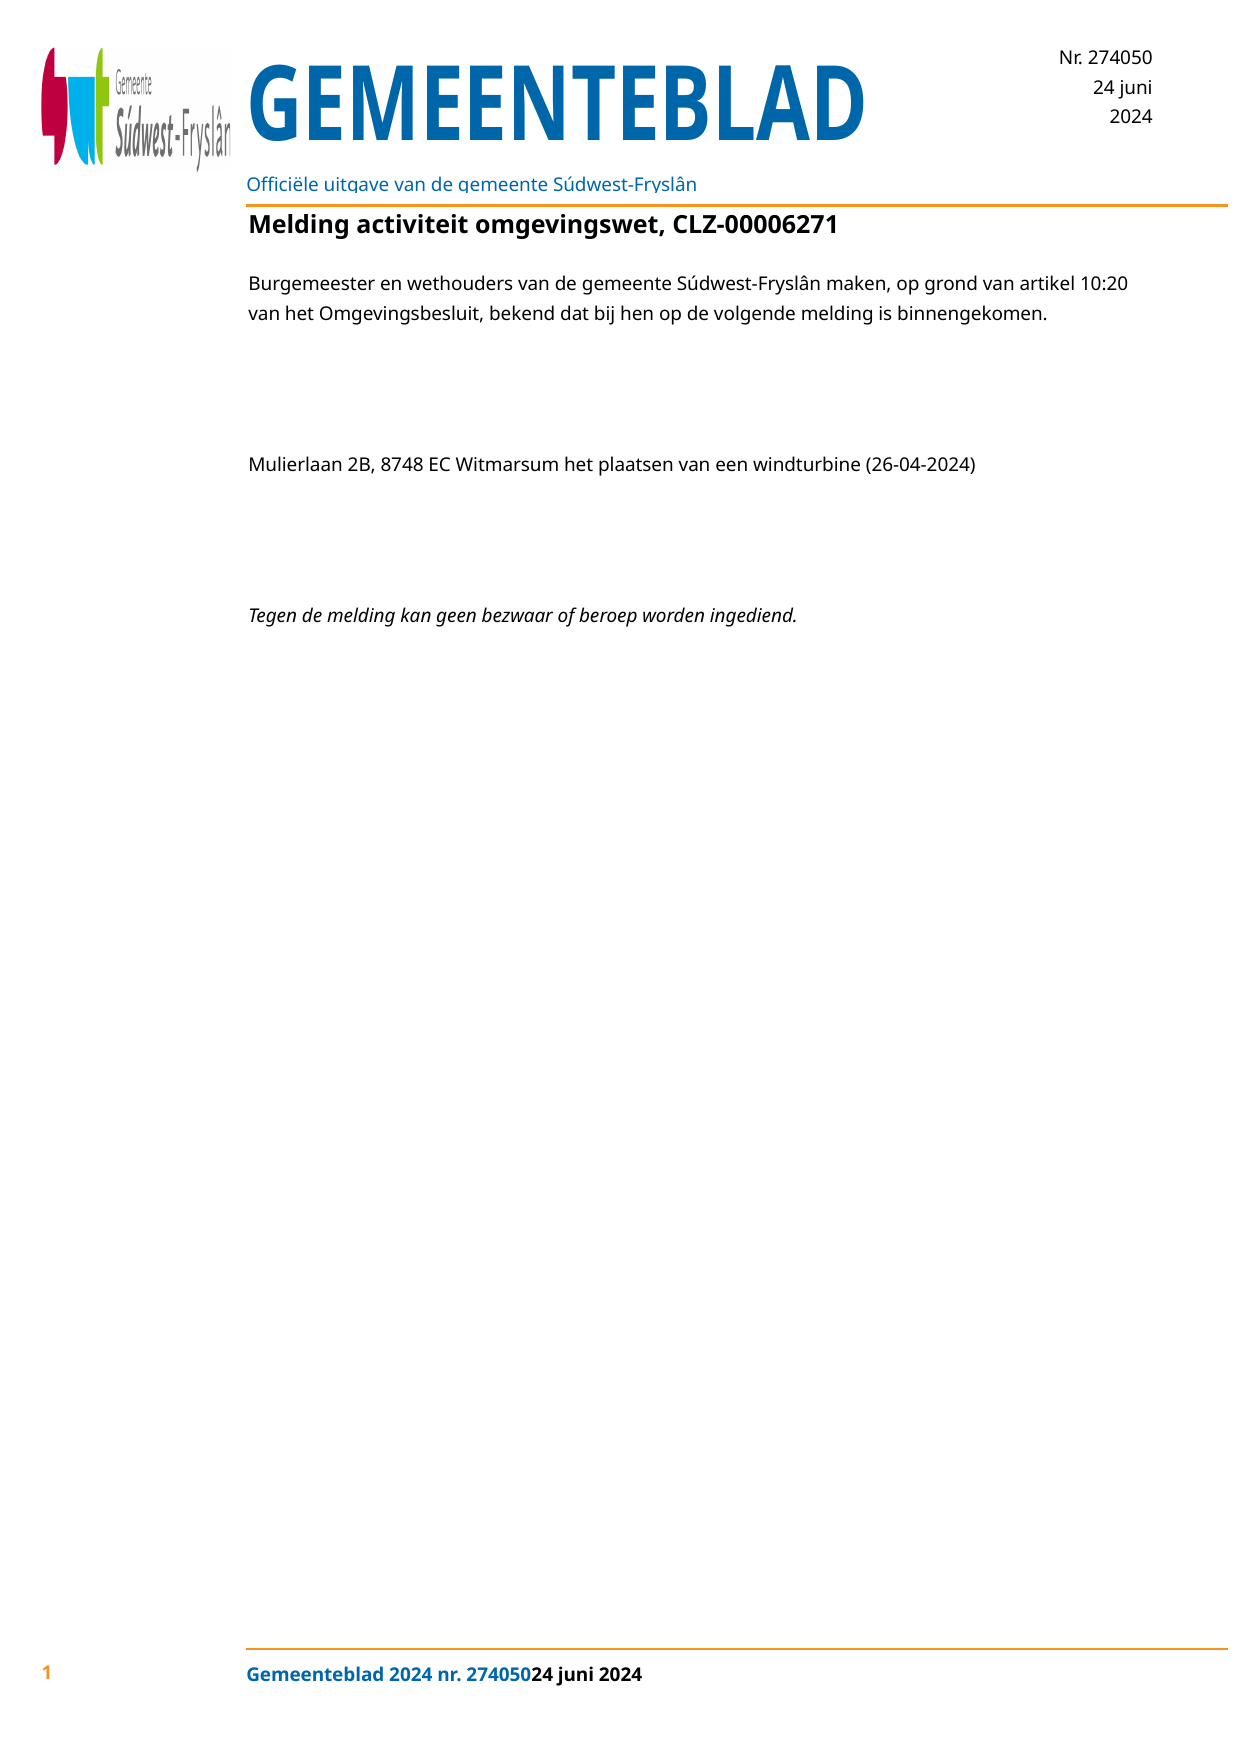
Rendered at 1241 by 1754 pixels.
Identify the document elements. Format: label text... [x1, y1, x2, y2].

text Mulierlaan 2B, 8748 EC Witmarsum het plaatsen van een windturbine (26-04-2024) [248, 451, 1152, 477]
text Melding activiteit omgevingswet, CLZ-00006271 [248, 207, 1152, 241]
picture [41, 47, 231, 172]
text Burgemeester en wethouders van de gemeente Súdwest-Fryslân maken, op grond van artikel 10:20 van het Omgevingsbesluit, bekend dat bij hen op de volgende melding is binnengekomen. [248, 270, 1152, 326]
text Tegen de melding kan geen bezwaar of beroep worden ingediend. [248, 602, 1152, 628]
